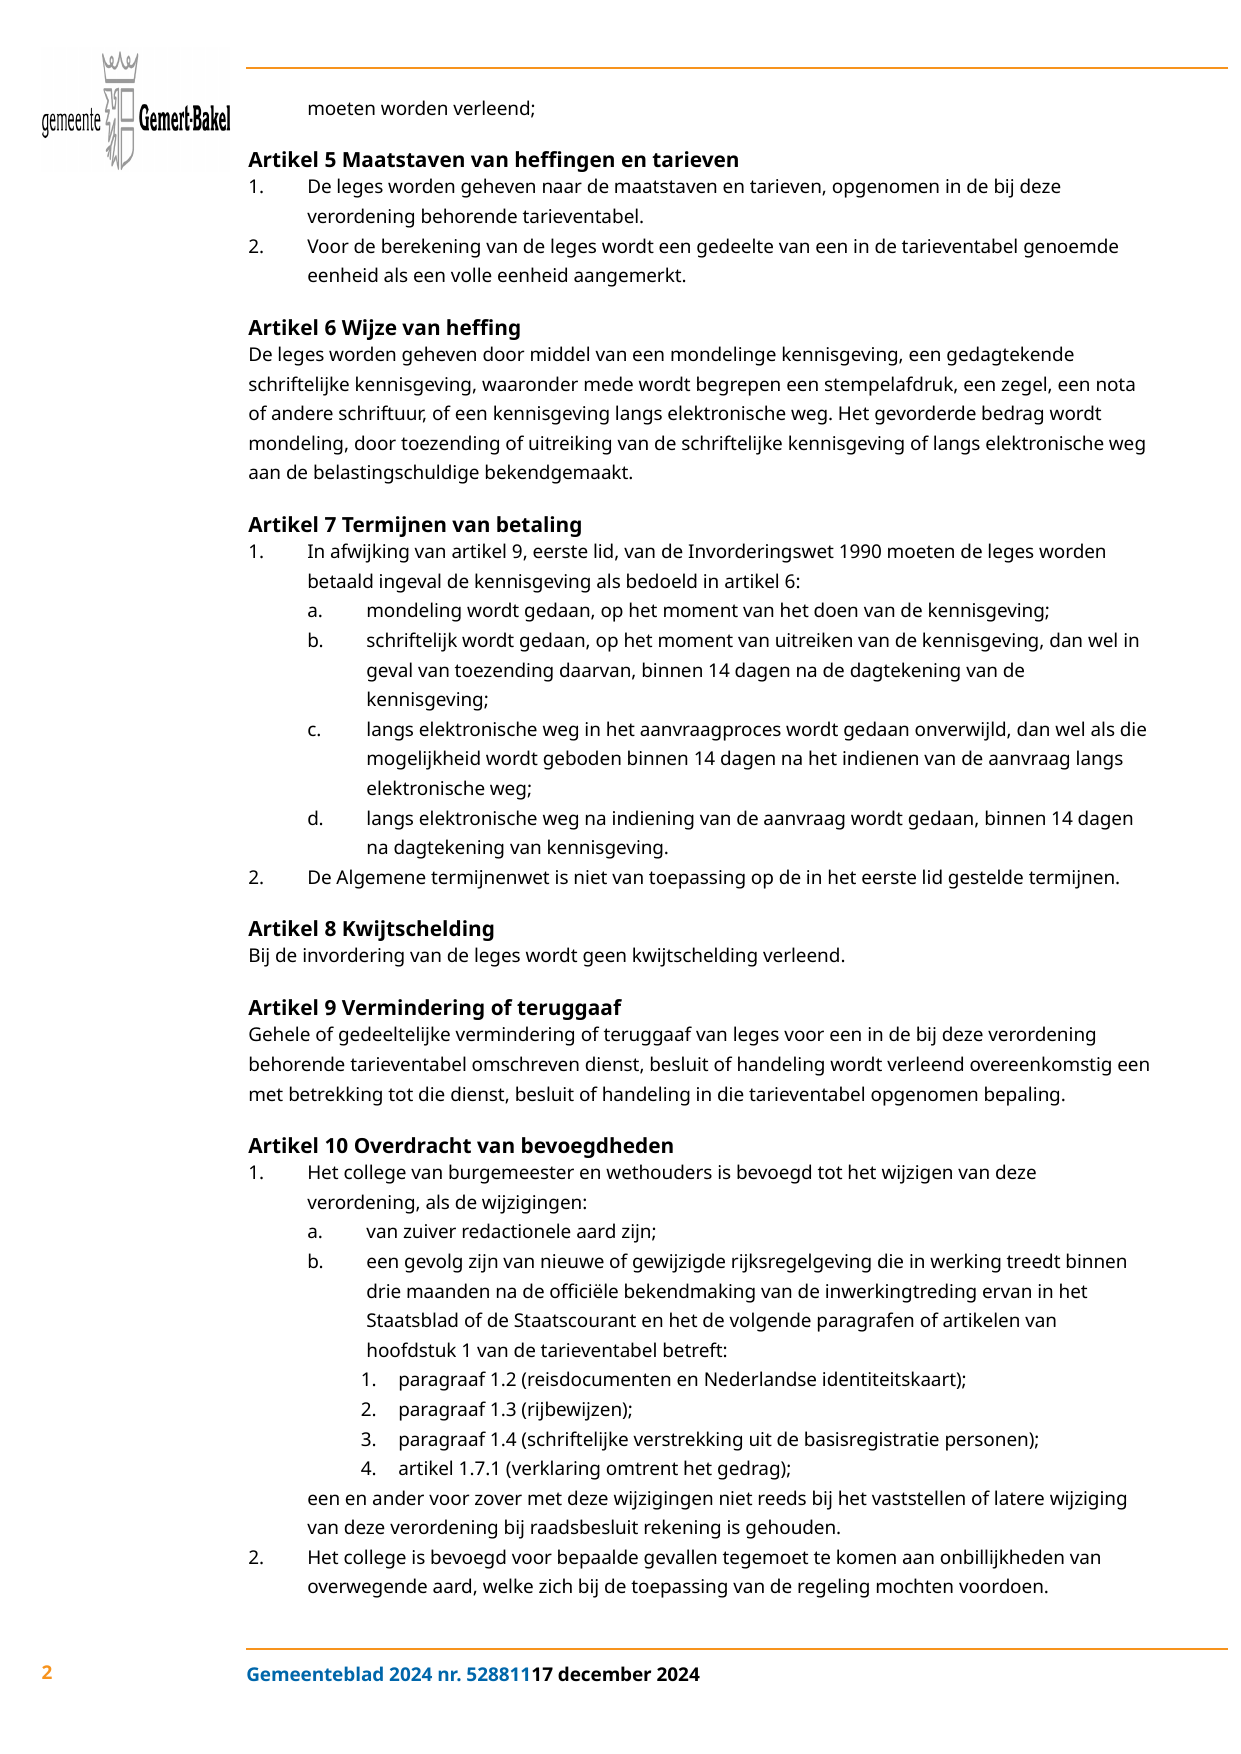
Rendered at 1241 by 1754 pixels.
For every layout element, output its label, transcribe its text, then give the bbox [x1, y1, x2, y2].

list moeten worden verleend; [248, 95, 1152, 121]
list De leges worden geheven naar de maatstaven en tarieven, opgenomen in de bij deze verordening behorende tarieventabel. [248, 174, 1152, 229]
list schriftelijk wordt gedaan, op het moment van uitreiken van de kennisgeving, dan wel in geval van toezending daarvan, binnen 14 dagen na de dagtekening van de kennisgeving; [307, 627, 1152, 712]
list een gevolg zijn van nieuwe of gewijzigde rijksregelgeving die in werking treedt binnen drie maanden na de officiële bekendmaking van de inwerkingtreding ervan in het Staatsblad of de Staatscourant en het de volgende paragrafen of artikelen van hoofdstuk 1 van de tarieventabel betreft: [307, 1248, 1152, 1363]
text De leges worden geheven door middel van een mondelinge kennisgeving, een gedagtekende schriftelijke kennisgeving, waaronder mede wordt begrepen een stempelafdruk, een zegel, een nota of andere schriftuur, of een kennisgeving langs elektronische weg. Het gevorderde bedrag wordt mondeling, door toezending of uitreiking van de schriftelijke kennisgeving of langs elektronische weg aan de belastingschuldige bekendgemaakt. [248, 341, 1152, 485]
text Artikel 8 Kwijtschelding [248, 914, 1152, 943]
text Artikel 7 Termijnen van betaling [248, 510, 1152, 538]
list een en ander voor zover met deze wijzigingen niet reeds bij het vaststellen of latere wijziging van deze verordening bij raadsbesluit rekening is gehouden. [248, 1485, 1152, 1540]
text Gehele of gedeeltelijke vermindering of teruggaaf van leges voor een in de bij deze verordening behorende tarieventabel omschreven dienst, besluit of handeling wordt verleend overeenkomstig een met betrekking tot die dienst, besluit of handeling in die tarieventabel opgenomen bepaling. [248, 1022, 1152, 1106]
list In afwijking van artikel 9, eerste lid, van de Invorderingswet 1990 moeten de leges worden betaald ingeval de kennisgeving als bedoeld in artikel 6: [248, 538, 1152, 594]
list paragraaf 1.2 (reisdocumenten en Nederlandse identiteitskaart); [361, 1367, 1152, 1392]
list Het college van burgemeester en wethouders is bevoegd tot het wijzigen van deze verordening, als de wijzigingen: [248, 1159, 1152, 1215]
list van zuiver redactionele aard zijn; [307, 1219, 1152, 1244]
list paragraaf 1.4 (schriftelijke verstrekking uit de basisregistratie personen); [361, 1426, 1152, 1452]
list Voor de berekening van de leges wordt een gedeelte van een in de tarieventabel genoemde eenheid als een volle eenheid aangemerkt. [248, 233, 1152, 288]
text Artikel 10 Overdracht van bevoegdheden [248, 1131, 1152, 1159]
list De Algemene termijnenwet is niet van toepassing op de in het eerste lid gestelde termijnen. [248, 864, 1152, 889]
list paragraaf 1.3 (rijbewijzen); [361, 1396, 1152, 1422]
text Artikel 6 Wijze van heffing [248, 313, 1152, 341]
text Bij de invordering van de leges wordt geen kwijtschelding verleend. [248, 943, 1152, 968]
picture [41, 47, 231, 172]
list mondeling wordt gedaan, op het moment van het doen van de kennisgeving; [307, 598, 1152, 623]
text Artikel 5 Maatstaven van heffingen en tarieven [248, 145, 1152, 174]
list artikel 1.7.1 (verklaring omtrent het gedrag); [361, 1455, 1152, 1481]
list Het college is bevoegd voor bepaalde gevallen tegemoet te komen aan onbillijkheden van overwegende aard, welke zich bij de toepassing van de regeling mochten voordoen. [248, 1544, 1152, 1599]
list langs elektronische weg na indiening van de aanvraag wordt gedaan, binnen 14 dagen na dagtekening van kennisgeving. [307, 805, 1152, 860]
text Artikel 9 Vermindering of teruggaaf [248, 993, 1152, 1022]
list langs elektronische weg in het aanvraagproces wordt gedaan onverwijld, dan wel als die mogelijkheid wordt geboden binnen 14 dagen na het indienen van de aanvraag langs elektronische weg; [307, 716, 1152, 801]
